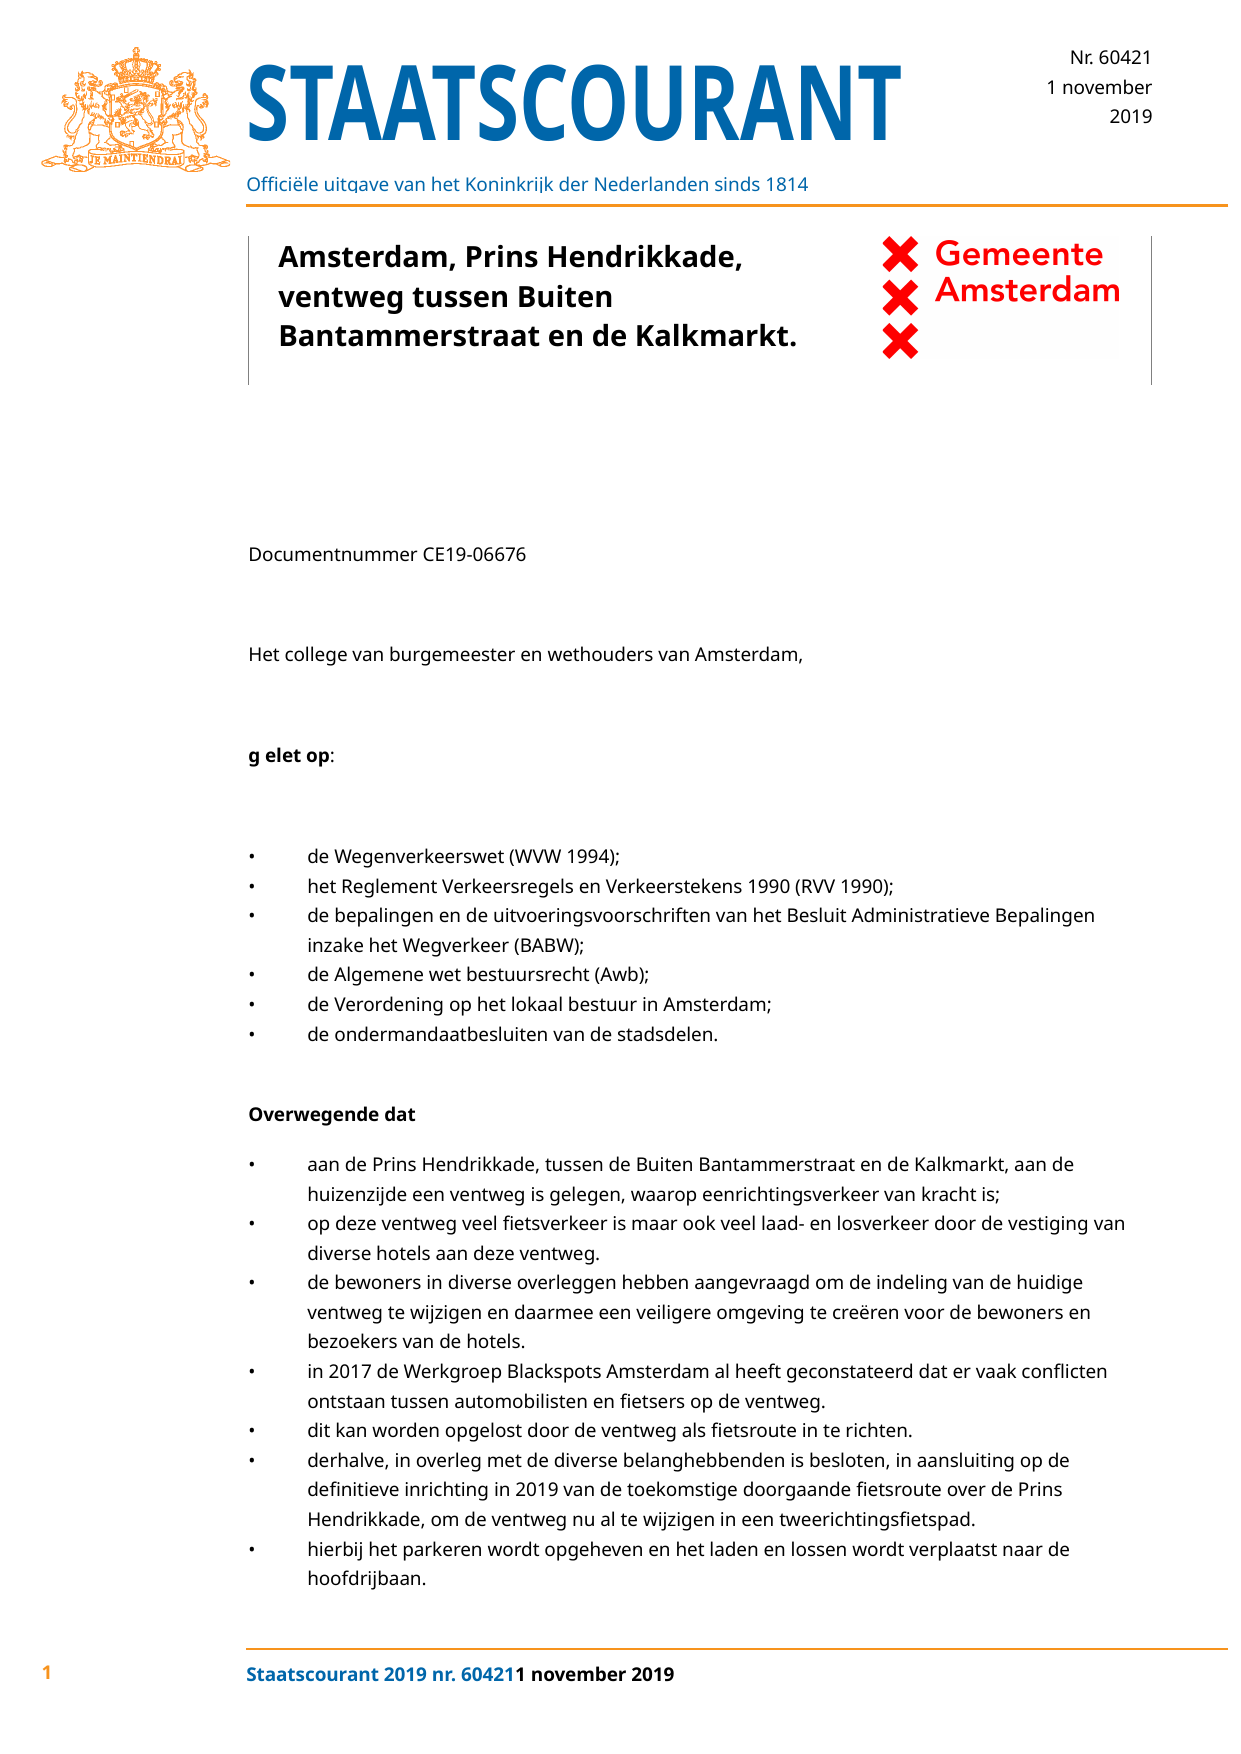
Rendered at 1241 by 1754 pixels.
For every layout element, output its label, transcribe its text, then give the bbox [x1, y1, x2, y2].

table_header Amsterdam, Prins Hendrikkade, ventweg tussen Buiten Bantammerstraat en de Kalkmarkt. [249, 236, 850, 385]
picture [41, 47, 231, 172]
list dit kan worden opgelost door de ventweg als fietsroute in te richten. [248, 1417, 1152, 1443]
text Documentnummer CE19-06676 [248, 541, 1152, 567]
list derhalve, in overleg met de diverse belanghebbenden is besloten, in aansluiting op de definitieve inrichting in 2019 van de toekomstige doorgaande fietsroute over de Prins Hendrikkade, om de ventweg nu al te wijzigen in een tweerichtingsfietspad. [248, 1447, 1152, 1532]
list de Wegenverkeerswet (WVW 1994); [248, 843, 1152, 869]
list hierbij het parkeren wordt opgeheven en het laden en lossen wordt verplaatst naar de hoofdrijbaan. [248, 1536, 1152, 1591]
list op deze ventweg veel fietsverkeer is maar ook veel laad- en losverkeer door de vestiging van diverse hotels aan deze ventweg. [248, 1210, 1152, 1266]
list het Reglement Verkeersregels en Verkeerstekens 1990 (RVV 1990); [248, 873, 1152, 899]
text g elet op: [248, 742, 1152, 768]
list de bepalingen en de uitvoeringsvoorschriften van het Besluit Administratieve Bepalingen inzake het Wegverkeer (BABW); [248, 902, 1152, 958]
text Het college van burgemeester en wethouders van Amsterdam, [248, 642, 1152, 667]
table_header [850, 236, 1151, 385]
list in 2017 de Werkgroep Blackspots Amsterdam al heeft geconstateerd dat er vaak conflicten ontstaan tussen automobilisten en fietsers op de ventweg. [248, 1358, 1152, 1414]
picture [882, 236, 1119, 359]
list de bewoners in diverse overleggen hebben aangevraagd om de indeling van de huidige ventweg te wijzigen en daarmee een veiligere omgeving te creëren voor de bewoners en bezoekers van de hotels. [248, 1269, 1152, 1354]
list de Verordening op het lokaal bestuur in Amsterdam; [248, 991, 1152, 1017]
list de ondermandaatbesluiten van de stadsdelen. [248, 1021, 1152, 1047]
list aan de Prins Hendrikkade, tussen de Buiten Bantammerstraat en de Kalkmarkt, aan de huizenzijde een ventweg is gelegen, waarop eenrichtingsverkeer van kracht is; [248, 1151, 1152, 1207]
text Overwegende dat [248, 1101, 1152, 1127]
list de Algemene wet bestuursrecht (Awb); [248, 962, 1152, 987]
